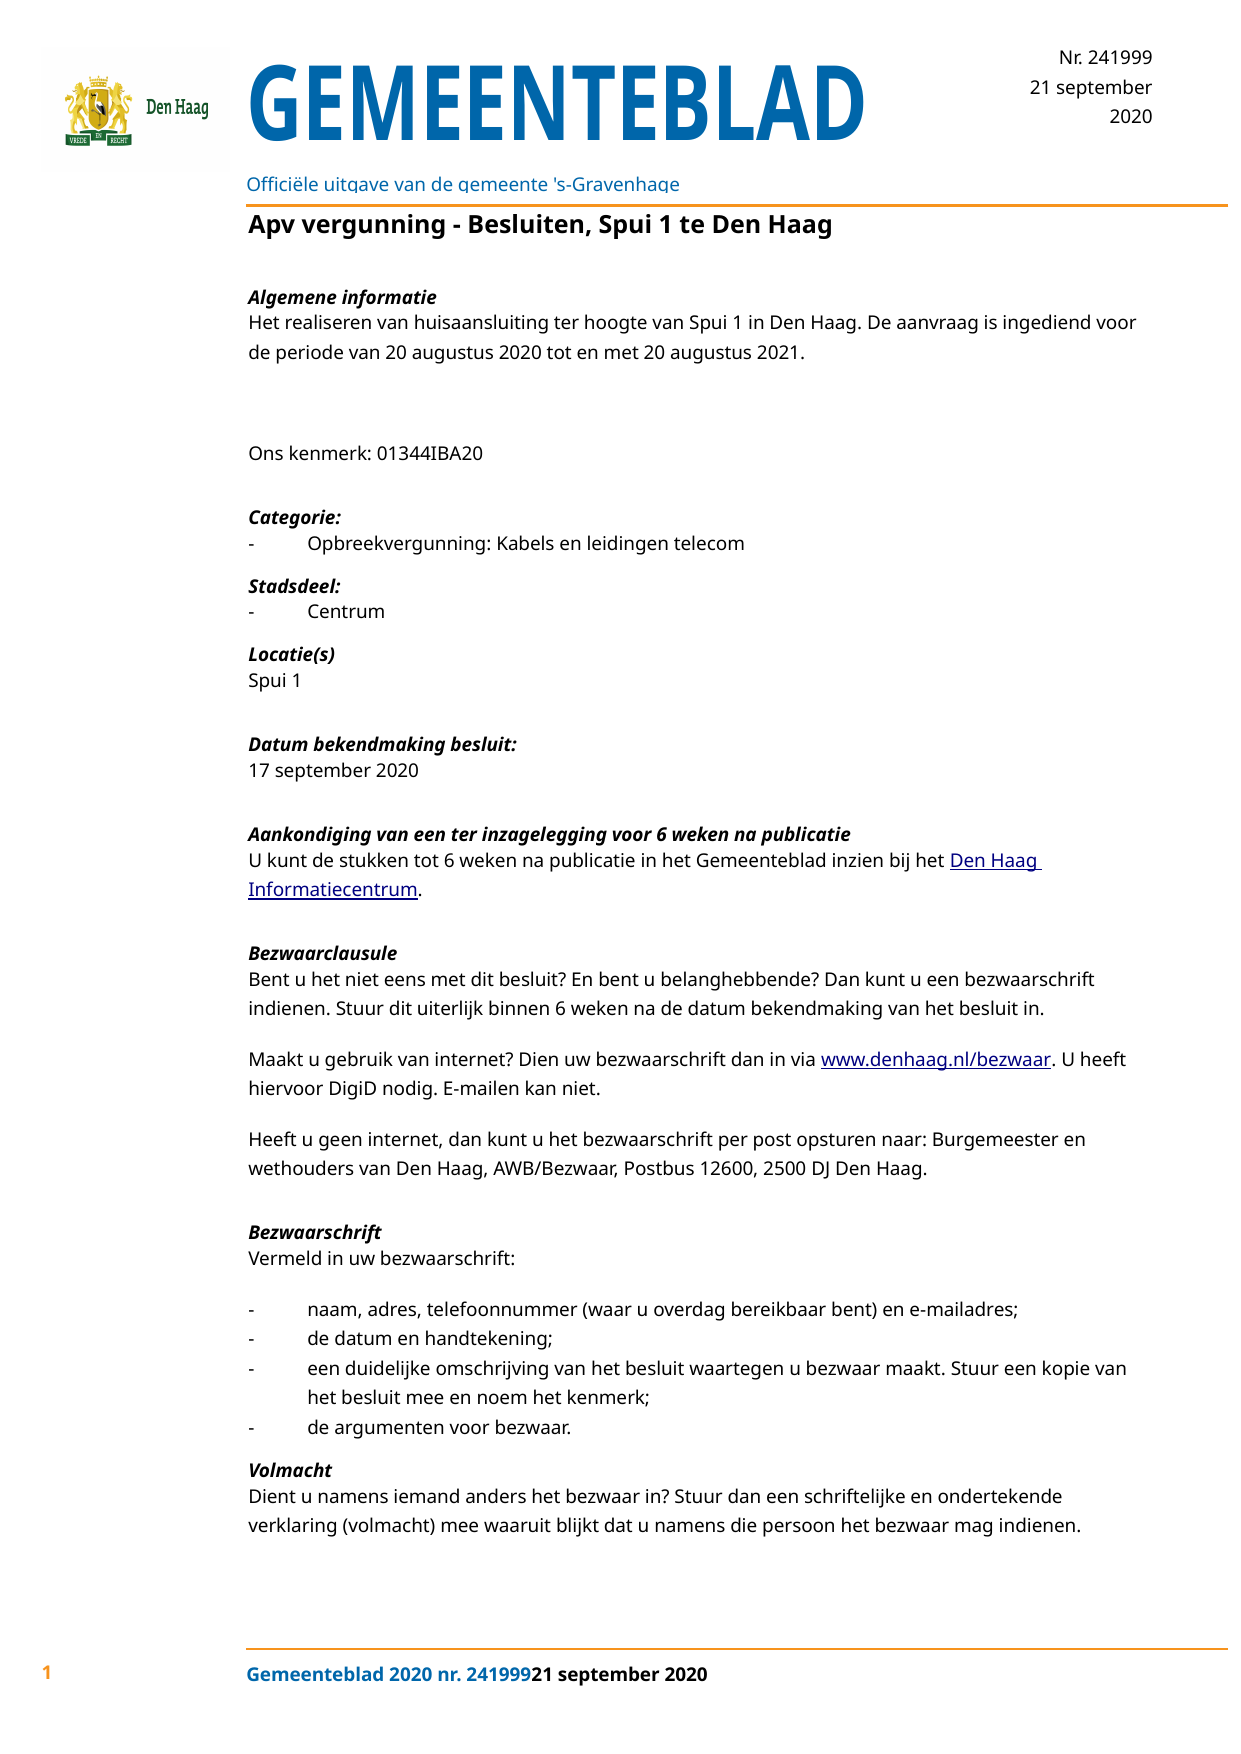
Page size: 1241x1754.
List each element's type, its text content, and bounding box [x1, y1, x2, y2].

text 17 september 2020 [248, 757, 1152, 783]
text Maakt u gebruik van internet? Dien uw bezwaarschrift dan in via www.denhaag.nl/bezwaar. U heeft hiervoor DigiD nodig. E-mailen kan niet. [248, 1046, 1152, 1101]
text Heeft u geen internet, dan kunt u het bezwaarschrift per post opsturen naar: Burgemeester en wethouders van Den Haag, AWB/Bezwaar, Postbus 12600, 2500 DJ Den Haag. [248, 1126, 1152, 1181]
text Bezwaarclausule [248, 940, 1152, 966]
list een duidelijke omschrijving van het besluit waartegen u bezwaar maakt. Stuur een kopie van het besluit mee en noem het kenmerk; [248, 1355, 1152, 1410]
text Bent u het niet eens met dit besluit? En bent u belanghebbende? Dan kunt u een bezwaarschrift indienen. Stuur dit uiterlijk binnen 6 weken na de datum bekendmaking van het besluit in. [248, 966, 1152, 1021]
text Aankondiging van een ter inzagelegging voor 6 weken na publicatie [248, 821, 1152, 847]
text Spui 1 [248, 667, 1152, 693]
list de argumenten voor bezwaar. [248, 1414, 1152, 1440]
text Bezwaarschrift [248, 1219, 1152, 1245]
text Stadsdeel: [248, 573, 1152, 598]
text Dient u namens iemand anders het bezwaar in? Stuur dan een schriftelijke en ondertekende verklaring (volmacht) mee waaruit blijkt dat u namens die persoon het bezwaar mag indienen. [248, 1483, 1152, 1538]
list naam, adres, telefoonnummer (waar u overdag bereikbaar bent) en e-mailadres; [248, 1296, 1152, 1321]
text U kunt de stukken tot 6 weken na publicatie in het Gemeenteblad inzien bij het Den Haag Informatiecentrum. [248, 847, 1152, 902]
list de datum en handtekening; [248, 1325, 1152, 1351]
text Algemene informatie [248, 284, 1152, 309]
text Datum bekendmaking besluit: [248, 731, 1152, 757]
text Locatie(s) [248, 642, 1152, 667]
text Apv vergunning - Besluiten, Spui 1 te Den Haag [248, 207, 1152, 241]
text Ons kenmerk: 01344IBA20 [248, 440, 1152, 466]
picture [41, 47, 231, 172]
text Categorie: [248, 504, 1152, 530]
list Opbreekvergunning: Kabels en leidingen telecom [248, 530, 1152, 555]
text Vermeld in uw bezwaarschrift: [248, 1245, 1152, 1271]
text Het realiseren van huisaansluiting ter hoogte van Spui 1 in Den Haag. De aanvraag is ingediend voor de periode van 20 augustus 2020 tot en met 20 augustus 2021. [248, 309, 1152, 365]
text Volmacht [248, 1457, 1152, 1483]
list Centrum [248, 598, 1152, 624]
